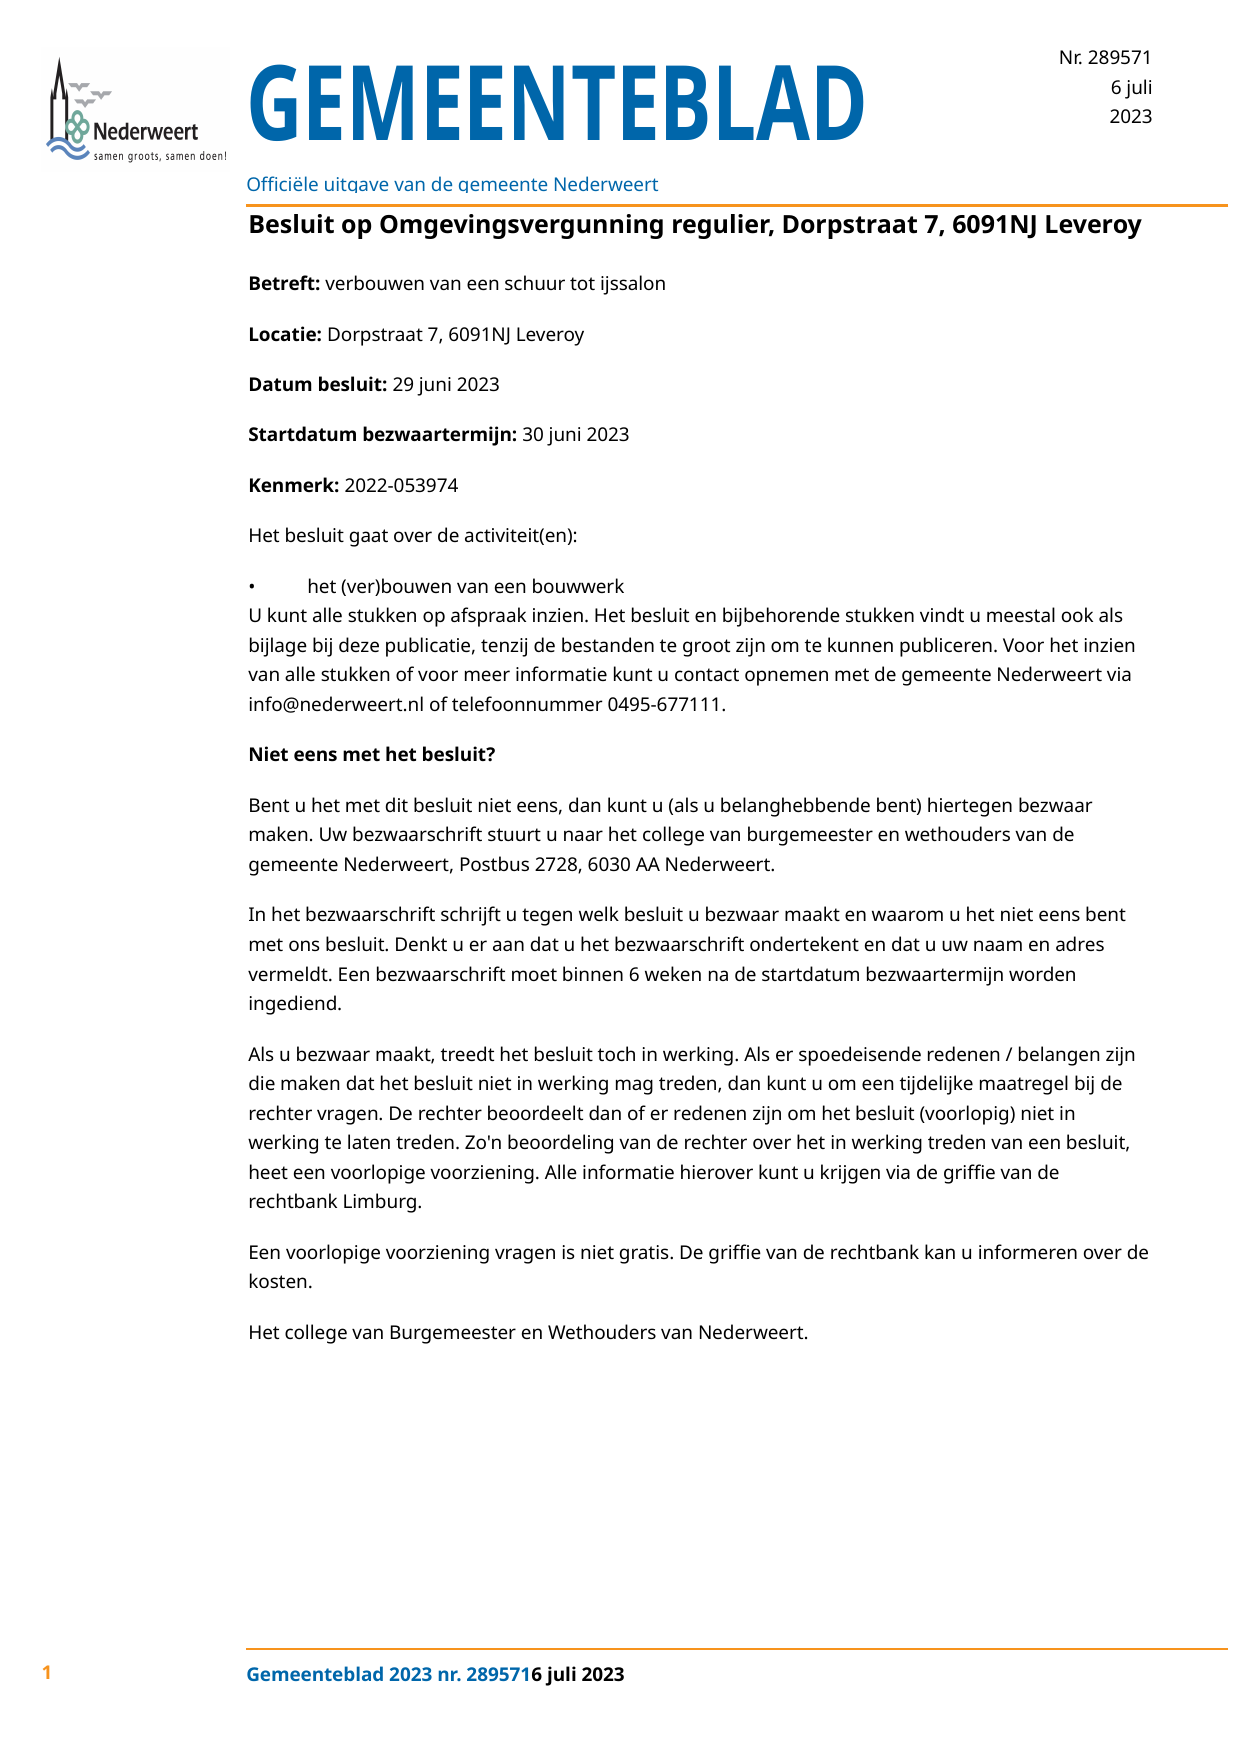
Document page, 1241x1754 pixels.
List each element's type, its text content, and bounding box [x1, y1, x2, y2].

text Startdatum bezwaartermijn: 30 juni 2023 [248, 422, 1152, 447]
text Niet eens met het besluit? [248, 742, 1152, 767]
text Betreft: verbouwen van een schuur tot ijssalon [248, 270, 1152, 296]
list het (ver)bouwen van een bouwwerk [248, 573, 1152, 598]
text U kunt alle stukken op afspraak inzien. Het besluit en bijbehorende stukken vindt u meestal ook als bijlage bij deze publicatie, tenzij de bestanden te groot zijn om te kunnen publiceren. Voor het inzien van alle stukken of voor meer informatie kunt u contact opnemen met de gemeente Nederweert via info@nederweert.nl of telefoonnummer 0495-677111. [248, 602, 1152, 717]
text Als u bezwaar maakt, treedt het besluit toch in werking. Als er spoedeisende redenen / belangen zijn die maken dat het besluit niet in werking mag treden, dan kunt u om een tijdelijke maatregel bij de rechter vragen. De rechter beoordeelt dan of er redenen zijn om het besluit (voorlopig) niet in werking te laten treden. Zo'n beoordeling van de rechter over het in werking treden van een besluit, heet een voorlopige voorziening. Alle informatie hierover kunt u krijgen via de griffie van de rechtbank Limburg. [248, 1041, 1152, 1214]
text Het besluit gaat over de activiteit(en): [248, 522, 1152, 548]
picture [41, 47, 231, 172]
text Besluit op Omgevingsvergunning regulier, Dorpstraat 7, 6091NJ Leveroy [248, 207, 1152, 241]
text Het college van Burgemeester en Wethouders van Nederweert. [248, 1319, 1152, 1345]
text In het bezwaarschrift schrijft u tegen welk besluit u bezwaar maakt en waarom u het niet eens bent met ons besluit. Denkt u er aan dat u het bezwaarschrift ondertekent en dat u uw naam en adres vermeldt. Een bezwaarschrift moet binnen 6 weken na de startdatum bezwaartermijn worden ingediend. [248, 902, 1152, 1016]
text Datum besluit: 29 juni 2023 [248, 371, 1152, 397]
text Kenmerk: 2022-053974 [248, 472, 1152, 498]
text Bent u het met dit besluit niet eens, dan kunt u (als u belanghebbende bent) hiertegen bezwaar maken. Uw bezwaarschrift stuurt u naar het college van burgemeester en wethouders van de gemeente Nederweert, Postbus 2728, 6030 AA Nederweert. [248, 792, 1152, 877]
text Locatie: Dorpstraat 7, 6091NJ Leveroy [248, 321, 1152, 346]
text Een voorlopige voorziening vragen is niet gratis. De griffie van de rechtbank kan u informeren over de kosten. [248, 1239, 1152, 1294]
